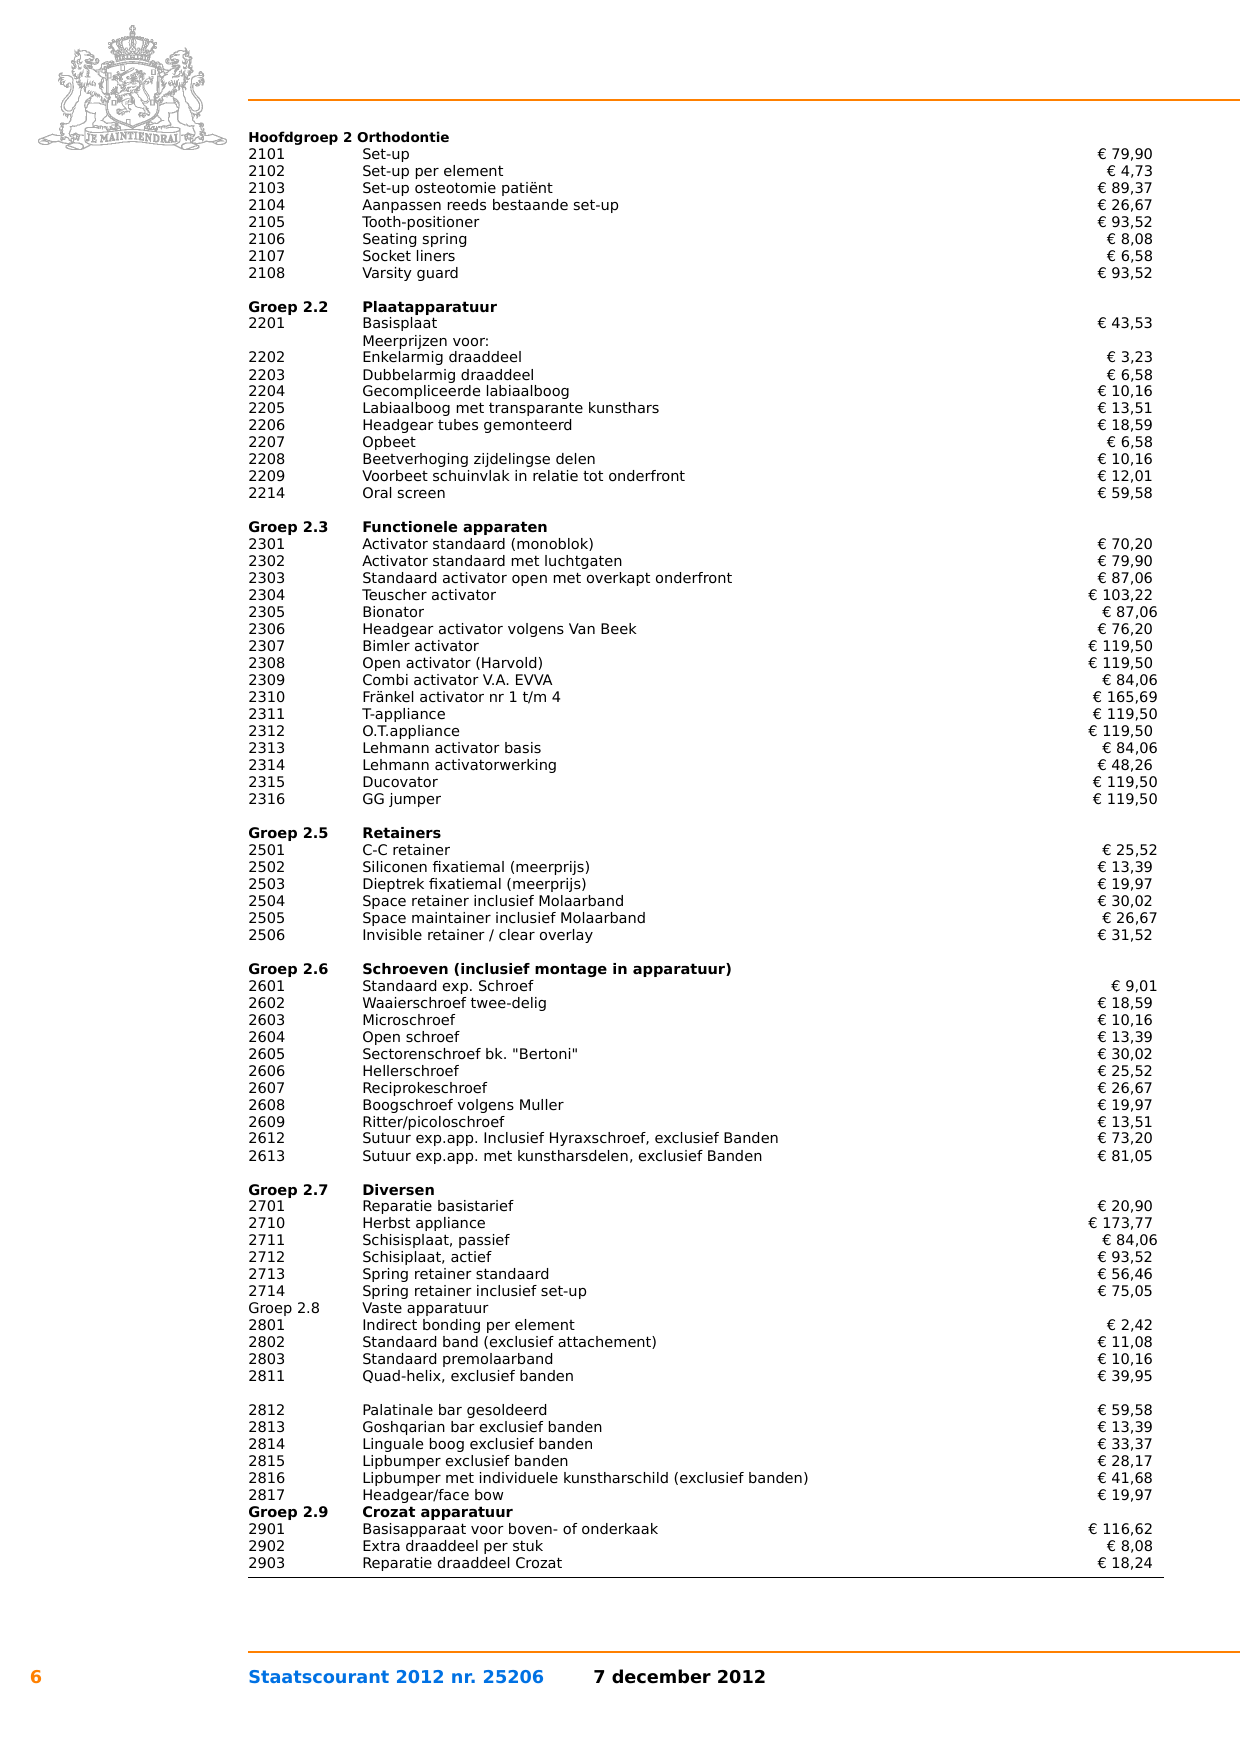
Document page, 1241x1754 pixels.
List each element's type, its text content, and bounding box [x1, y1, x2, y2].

table_cell 2612 [248, 1130, 356, 1147]
table_cell 2209 [248, 468, 356, 485]
table_cell € 48,26 [1059, 757, 1163, 774]
table_cell Set-up [356, 146, 1059, 163]
table_cell 2105 [248, 214, 356, 231]
table_cell [1059, 1385, 1163, 1402]
table_cell 2803 [248, 1351, 356, 1368]
table_cell € 70,20 [1059, 536, 1163, 553]
table_cell 2305 [248, 604, 356, 621]
table_cell [1059, 1504, 1163, 1521]
table_cell € 76,20 [1059, 621, 1163, 638]
table_cell [1059, 299, 1163, 315]
table_cell Microschroef [356, 1012, 1059, 1028]
table_cell 2901 [248, 1521, 356, 1538]
table_cell Standaard activator open met overkapt onderfront [356, 570, 1059, 587]
table_cell Headgear/face bow [356, 1487, 1059, 1504]
table_cell O.T.appliance [356, 723, 1059, 740]
table_cell Lehmann activator basis [356, 740, 1059, 757]
table_cell [356, 1385, 1059, 1402]
table_cell 2601 [248, 978, 356, 994]
table_cell 2316 [248, 791, 356, 808]
table_cell [1059, 502, 1163, 519]
table_cell € 25,52 [1059, 1063, 1163, 1079]
table_cell Lipbumper exclusief banden [356, 1453, 1059, 1470]
table_cell Seating spring [356, 231, 1059, 247]
table_cell 2602 [248, 995, 356, 1012]
table_cell € 6,58 [1059, 366, 1163, 383]
table_cell Aanpassen reeds bestaande set-up [356, 197, 1059, 213]
table_cell [248, 333, 356, 349]
table_cell Gecompliceerde labiaalboog [356, 383, 1059, 400]
table_cell € 8,08 [1059, 231, 1163, 247]
table_cell Bimler activator [356, 638, 1059, 655]
table_cell Sectorenschroef bk. "Bertoni" [356, 1046, 1059, 1062]
table_cell € 13,51 [1059, 400, 1163, 417]
table_cell [1059, 1300, 1163, 1317]
table_cell 2608 [248, 1096, 356, 1113]
table_cell € 59,58 [1059, 485, 1163, 502]
table_cell Hellerschroef [356, 1063, 1059, 1079]
table_cell 2101 [248, 146, 356, 163]
table_cell 2201 [248, 315, 356, 332]
table_cell Reparatie basistarief [356, 1198, 1059, 1215]
table_cell € 3,23 [1059, 349, 1163, 366]
table_cell [1059, 519, 1163, 536]
table_cell Teuscher activator [356, 587, 1059, 604]
table_cell € 31,52 [1059, 927, 1163, 944]
table_cell 2303 [248, 570, 356, 587]
table_cell € 12,01 [1059, 468, 1163, 485]
table_cell 2108 [248, 265, 356, 281]
table_cell 2302 [248, 553, 356, 570]
table_cell Invisible retainer / clear overlay [356, 927, 1059, 944]
table_cell Groep 2.6 [248, 961, 356, 978]
table_cell 2315 [248, 774, 356, 791]
table_cell Reciprokeschroef [356, 1080, 1059, 1096]
table_cell 2208 [248, 451, 356, 468]
table_cell € 19,97 [1059, 1096, 1163, 1113]
table_cell € 119,50 [1059, 723, 1163, 740]
table_cell 2613 [248, 1148, 356, 1164]
table_cell 2206 [248, 417, 356, 434]
table_cell Combi activator V.A. EVVA [356, 672, 1059, 689]
table_cell Standaard band (exclusief attachement) [356, 1334, 1059, 1351]
table_cell 2505 [248, 910, 356, 927]
table_cell € 33,37 [1059, 1436, 1163, 1453]
table_cell 2502 [248, 859, 356, 876]
table_cell 2713 [248, 1266, 356, 1283]
table_cell € 43,53 [1059, 315, 1163, 332]
table_cell Labiaalboog met transparante kunsthars [356, 400, 1059, 417]
table_cell € 13,39 [1059, 1419, 1163, 1436]
table_cell Ritter/picoloschroef [356, 1114, 1059, 1130]
table_cell Dubbelarmig draaddeel [356, 366, 1059, 383]
table_cell 2815 [248, 1453, 356, 1470]
table_cell Headgear activator volgens Van Beek [356, 621, 1059, 638]
table_cell 2203 [248, 366, 356, 383]
table_cell Quad-helix, exclusief banden [356, 1368, 1059, 1385]
table_cell Schisiplaat, actief [356, 1249, 1059, 1266]
table_cell 2814 [248, 1436, 356, 1453]
table_cell 2205 [248, 400, 356, 417]
table_cell 2314 [248, 757, 356, 774]
table_cell Functionele apparaten [356, 519, 1059, 536]
table_cell € 19,97 [1059, 1487, 1163, 1504]
table_cell Socket liners [356, 248, 1059, 264]
table_cell [1059, 825, 1163, 842]
table_cell 2902 [248, 1538, 356, 1555]
table_cell Standaard exp. Schroef [356, 978, 1059, 994]
table_cell € 19,97 [1059, 876, 1163, 893]
table_cell 2506 [248, 927, 356, 944]
table_cell 2312 [248, 723, 356, 740]
table_cell € 30,02 [1059, 1046, 1163, 1062]
table_cell Open schroef [356, 1029, 1059, 1046]
table_cell 2503 [248, 876, 356, 893]
table_cell Groep 2.5 [248, 825, 356, 842]
table_cell Linguale boog exclusief banden [356, 1436, 1059, 1453]
table_cell € 173,77 [1059, 1215, 1163, 1232]
table_cell Boogschroef volgens Muller [356, 1096, 1059, 1113]
table_cell Set-up osteotomie patiënt [356, 180, 1059, 197]
table_cell Herbst appliance [356, 1215, 1059, 1232]
table_cell Dieptrek fixatiemal (meerprijs) [356, 876, 1059, 893]
table_cell Groep 2.3 [248, 519, 356, 536]
table_cell [1059, 1181, 1163, 1198]
table_cell 2306 [248, 621, 356, 638]
table_cell 2107 [248, 248, 356, 264]
table_cell € 119,50 [1059, 791, 1163, 808]
table_cell [1059, 944, 1163, 961]
table_cell [248, 502, 356, 519]
table_cell Basisplaat [356, 315, 1059, 332]
table_cell 2711 [248, 1232, 356, 1249]
table_cell € 79,90 [1059, 553, 1163, 570]
table_cell 2714 [248, 1283, 356, 1300]
table_cell € 56,46 [1059, 1266, 1163, 1283]
table_cell € 119,50 [1059, 638, 1163, 655]
table_cell 2214 [248, 485, 356, 502]
table_cell Siliconen fixatiemal (meerprijs) [356, 859, 1059, 876]
table_cell 2313 [248, 740, 356, 757]
table_cell Oral screen [356, 485, 1059, 502]
table_cell [356, 502, 1059, 519]
table_cell Groep 2.7 [248, 1181, 356, 1198]
table_cell 2307 [248, 638, 356, 655]
table_cell € 13,39 [1059, 1029, 1163, 1046]
table_cell € 4,73 [1059, 163, 1163, 179]
table_cell [356, 1164, 1059, 1181]
table_cell € 81,05 [1059, 1148, 1163, 1164]
table_cell € 165,69 [1059, 689, 1163, 706]
table_cell Spring retainer inclusief set-up [356, 1283, 1059, 1300]
table_cell € 26,67 [1059, 1080, 1163, 1096]
table_cell Vaste apparatuur [356, 1300, 1059, 1317]
table_cell € 13,51 [1059, 1114, 1163, 1130]
table_cell 2817 [248, 1487, 356, 1504]
table_cell € 73,20 [1059, 1130, 1163, 1147]
table_cell T-appliance [356, 706, 1059, 723]
table_cell € 87,06 [1059, 604, 1163, 621]
table_cell [1059, 1164, 1163, 1181]
table_cell [356, 808, 1059, 825]
table_cell € 59,58 [1059, 1402, 1163, 1419]
table_cell 2609 [248, 1114, 356, 1130]
table_cell 2712 [248, 1249, 356, 1266]
table_cell Waaierschroef twee-delig [356, 995, 1059, 1012]
table_cell [356, 281, 1059, 298]
table_cell € 28,17 [1059, 1453, 1163, 1470]
table_cell Space retainer inclusief Molaarband [356, 893, 1059, 910]
table_cell € 119,50 [1059, 706, 1163, 723]
table_cell € 10,16 [1059, 383, 1163, 400]
table_cell 2202 [248, 349, 356, 366]
table_cell 2903 [248, 1555, 356, 1577]
table_cell Diversen [356, 1181, 1059, 1198]
table_cell 2802 [248, 1334, 356, 1351]
table_cell € 18,24 [1059, 1555, 1163, 1577]
table_cell Spring retainer standaard [356, 1266, 1059, 1283]
table_cell € 18,59 [1059, 995, 1163, 1012]
table_cell Groep 2.8 [248, 1300, 356, 1317]
table_cell [1059, 333, 1163, 349]
table_cell € 41,68 [1059, 1470, 1163, 1487]
table_cell € 25,52 [1059, 842, 1163, 859]
table_cell [248, 944, 356, 961]
table_cell € 84,06 [1059, 1232, 1163, 1249]
table_cell Ducovator [356, 774, 1059, 791]
table_cell [356, 944, 1059, 961]
table_cell [248, 281, 356, 298]
table_cell Lipbumper met individuele kunstharschild (exclusief banden) [356, 1470, 1059, 1487]
table_cell 2504 [248, 893, 356, 910]
table_cell Opbeet [356, 434, 1059, 451]
table_cell € 119,50 [1059, 655, 1163, 672]
table_cell Groep 2.2 [248, 299, 356, 315]
table_cell Headgear tubes gemonteerd [356, 417, 1059, 434]
table_header Hoofdgroep 2 Orthodontie [248, 130, 1163, 146]
table_cell 2106 [248, 231, 356, 247]
table_cell € 79,90 [1059, 146, 1163, 163]
picture [38, 25, 227, 150]
table_cell 2311 [248, 706, 356, 723]
table_cell Meerprijzen voor: [356, 333, 1059, 349]
table_cell € 119,50 [1059, 774, 1163, 791]
table_cell Crozat apparatuur [356, 1504, 1059, 1521]
table_cell 2103 [248, 180, 356, 197]
table_cell [248, 1385, 356, 1402]
table_cell 2607 [248, 1080, 356, 1096]
table_cell 2104 [248, 197, 356, 213]
table_cell Schroeven (inclusief montage in apparatuur) [356, 961, 1059, 978]
table_cell [1059, 961, 1163, 978]
table_cell Tooth-positioner [356, 214, 1059, 231]
table_cell [1059, 281, 1163, 298]
table_cell Plaatapparatuur [356, 299, 1059, 315]
table_cell € 39,95 [1059, 1368, 1163, 1385]
table_cell Lehmann activatorwerking [356, 757, 1059, 774]
table_cell Activator standaard (monoblok) [356, 536, 1059, 553]
table_cell 2811 [248, 1368, 356, 1385]
table_cell Beetverhoging zijdelingse delen [356, 451, 1059, 468]
table_cell € 30,02 [1059, 893, 1163, 910]
table_cell € 103,22 [1059, 587, 1163, 604]
table_cell Varsity guard [356, 265, 1059, 281]
table_cell € 10,16 [1059, 1351, 1163, 1368]
table_cell Fränkel activator nr 1 t/m 4 [356, 689, 1059, 706]
table_cell 2605 [248, 1046, 356, 1062]
table_cell 2204 [248, 383, 356, 400]
table_cell 2813 [248, 1419, 356, 1436]
table_cell € 84,06 [1059, 740, 1163, 757]
table_cell 2604 [248, 1029, 356, 1046]
table_cell Activator standaard met luchtgaten [356, 553, 1059, 570]
table_cell € 10,16 [1059, 1012, 1163, 1028]
table_cell Sutuur exp.app. Inclusief Hyraxschroef, exclusief Banden [356, 1130, 1059, 1147]
table_cell Open activator (Harvold) [356, 655, 1059, 672]
table_cell 2309 [248, 672, 356, 689]
table_cell 2310 [248, 689, 356, 706]
table_cell 2603 [248, 1012, 356, 1028]
table_cell 2308 [248, 655, 356, 672]
table_cell Standaard premolaarband [356, 1351, 1059, 1368]
table_cell 2207 [248, 434, 356, 451]
table_cell Bionator [356, 604, 1059, 621]
table_cell Space maintainer inclusief Molaarband [356, 910, 1059, 927]
table_cell € 93,52 [1059, 265, 1163, 281]
table_cell Retainers [356, 825, 1059, 842]
table_cell 2501 [248, 842, 356, 859]
table_cell € 26,67 [1059, 197, 1163, 213]
table_cell 2801 [248, 1317, 356, 1334]
table_cell € 87,06 [1059, 570, 1163, 587]
table_cell Set-up per element [356, 163, 1059, 179]
table_cell Palatinale bar gesoldeerd [356, 1402, 1059, 1419]
table_cell 2606 [248, 1063, 356, 1079]
table_cell € 26,67 [1059, 910, 1163, 927]
table_cell Sutuur exp.app. met kunstharsdelen, exclusief Banden [356, 1148, 1059, 1164]
table_cell € 89,37 [1059, 180, 1163, 197]
table_cell € 84,06 [1059, 672, 1163, 689]
table_cell Goshqarian bar exclusief banden [356, 1419, 1059, 1436]
table_cell € 13,39 [1059, 859, 1163, 876]
table_cell [248, 1164, 356, 1181]
table_cell 2812 [248, 1402, 356, 1419]
table_cell 2710 [248, 1215, 356, 1232]
table_cell € 11,08 [1059, 1334, 1163, 1351]
table_cell € 93,52 [1059, 1249, 1163, 1266]
table_cell Extra draaddeel per stuk [356, 1538, 1059, 1555]
table_cell € 8,08 [1059, 1538, 1163, 1555]
table_cell Schisisplaat, passief [356, 1232, 1059, 1249]
table_cell 2701 [248, 1198, 356, 1215]
table_cell 2304 [248, 587, 356, 604]
table_cell € 6,58 [1059, 434, 1163, 451]
table_cell Indirect bonding per element [356, 1317, 1059, 1334]
table_cell € 6,58 [1059, 248, 1163, 264]
table_cell Enkelarmig draaddeel [356, 349, 1059, 366]
table_cell [248, 808, 356, 825]
table_cell € 18,59 [1059, 417, 1163, 434]
table_cell € 10,16 [1059, 451, 1163, 468]
table_cell € 20,90 [1059, 1198, 1163, 1215]
table_cell € 93,52 [1059, 214, 1163, 231]
table_cell GG jumper [356, 791, 1059, 808]
table_cell € 9,01 [1059, 978, 1163, 994]
table_cell 2816 [248, 1470, 356, 1487]
table_cell € 75,05 [1059, 1283, 1163, 1300]
table_cell 2102 [248, 163, 356, 179]
table_cell € 116,62 [1059, 1521, 1163, 1538]
table_cell € 2,42 [1059, 1317, 1163, 1334]
table_cell 2301 [248, 536, 356, 553]
table_cell [1059, 808, 1163, 825]
table_cell Reparatie draaddeel Crozat [356, 1555, 1059, 1577]
table_cell Groep 2.9 [248, 1504, 356, 1521]
table_cell C-C retainer [356, 842, 1059, 859]
table_cell Voorbeet schuinvlak in relatie tot onderfront [356, 468, 1059, 485]
table_cell Basisapparaat voor boven- of onderkaak [356, 1521, 1059, 1538]
